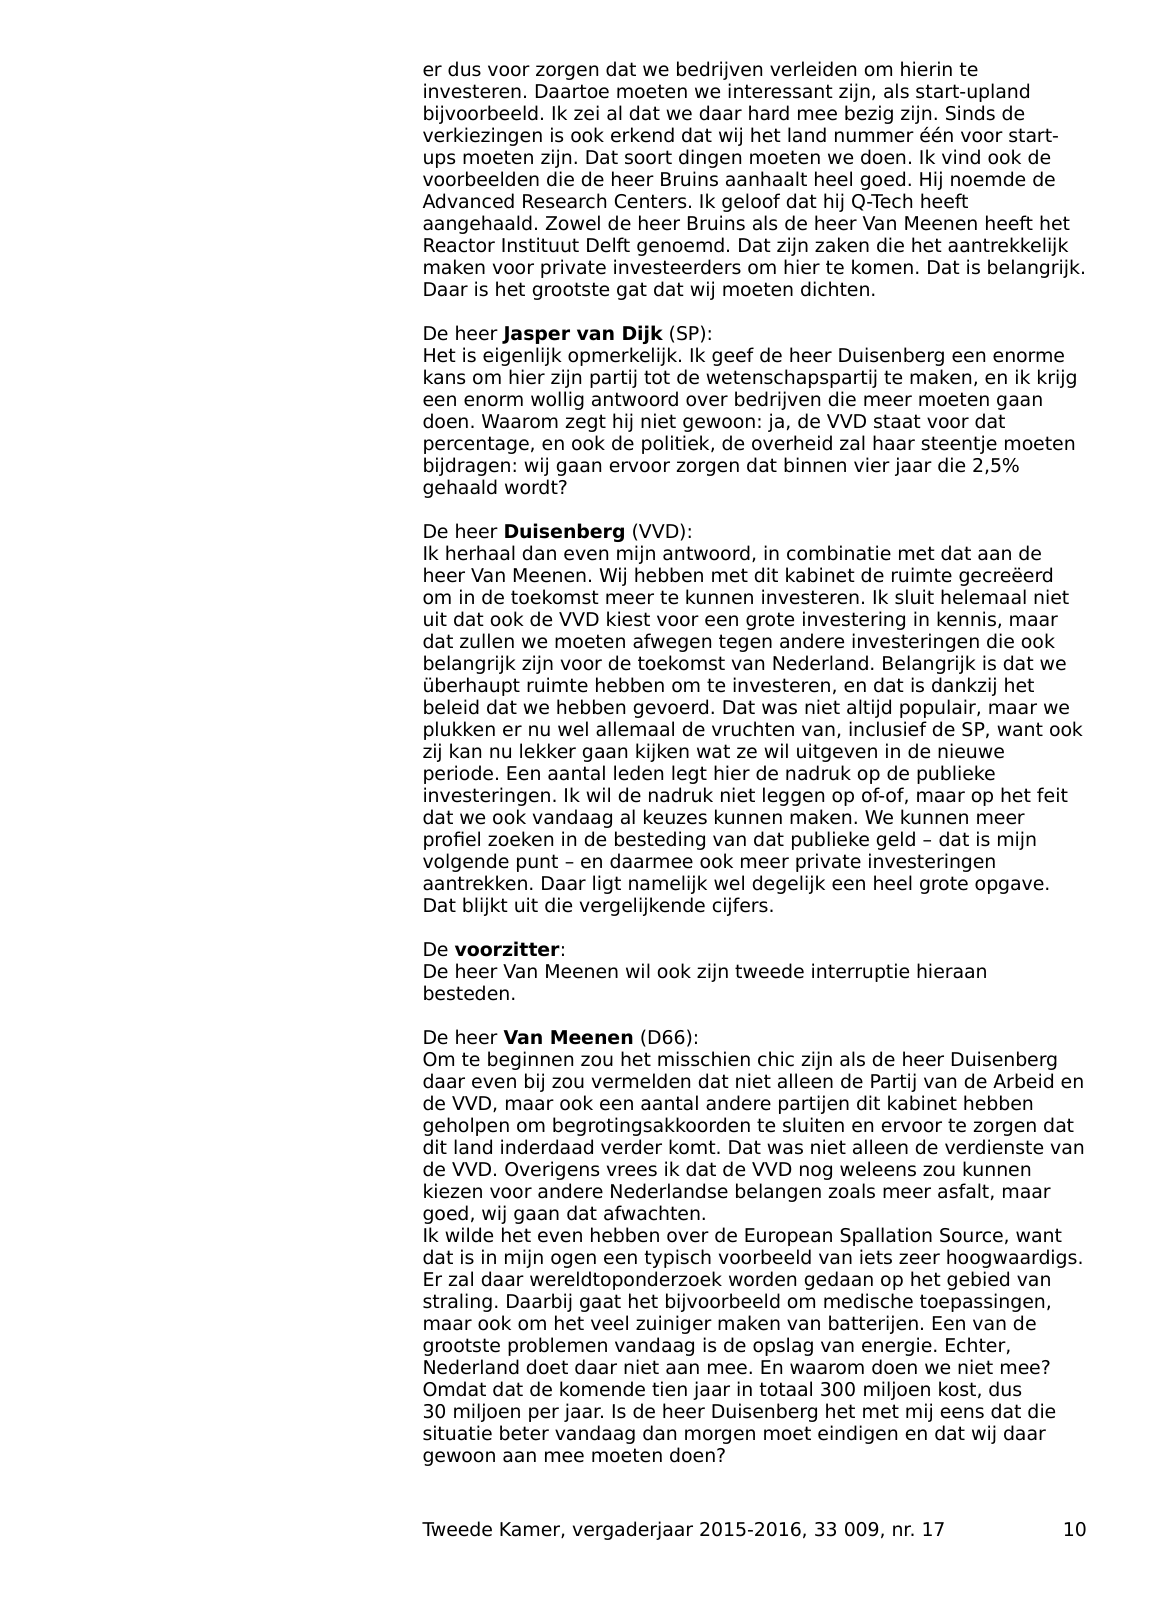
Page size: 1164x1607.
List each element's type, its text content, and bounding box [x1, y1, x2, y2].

text er dus voor zorgen dat we bedrijven verleiden om hierin te investeren. Daartoe moeten we interessant zijn, als start-upland bijvoorbeeld. Ik zei al dat we daar hard mee bezig zijn. Sinds de verkiezingen is ook erkend dat wij het land nummer één voor start-ups moeten zijn. Dat soort dingen moeten we doen. Ik vind ook de voorbeelden die de heer Bruins aanhaalt heel goed. Hij noemde de Advanced Research Centers. Ik geloof dat hij Q-Tech heeft aangehaald. Zowel de heer Bruins als de heer Van Meenen heeft het Reactor Instituut Delft genoemd. Dat zijn zaken die het aantrekkelijk maken voor private investeerders om hier te komen. Dat is belangrijk. Daar is het grootste gat dat wij moeten dichten. [422, 59, 1087, 301]
text Ik wilde het even hebben over de European Spallation Source, want dat is in mijn ogen een typisch voorbeeld van iets zeer hoogwaardigs. Er zal daar wereldtoponderzoek worden gedaan op het gebied van straling. Daarbij gaat het bijvoorbeeld om medische toepassingen, maar ook om het veel zuiniger maken van batterijen. Een van de grootste problemen vandaag is de opslag van energie. Echter, Nederland doet daar niet aan mee. En waarom doen we niet mee? Omdat dat de komende tien jaar in totaal 300 miljoen kost, dus 30 miljoen per jaar. Is de heer Duisenberg het met mij eens dat die situatie beter vandaag dan morgen moet eindigen en dat wij daar gewoon aan mee moeten doen? [422, 1225, 1087, 1467]
text De heer Jasper van Dijk (SP): [422, 323, 1087, 345]
text Om te beginnen zou het misschien chic zijn als de heer Duisenberg daar even bij zou vermelden dat niet alleen de Partij van de Arbeid en de VVD, maar ook een aantal andere partijen dit kabinet hebben geholpen om begrotingsakkoorden te sluiten en ervoor te zorgen dat dit land inderdaad verder komt. Dat was niet alleen de verdienste van de VVD. Overigens vrees ik dat de VVD nog weleens zou kunnen kiezen voor andere Nederlandse belangen zoals meer asfalt, maar goed, wij gaan dat afwachten. [422, 1049, 1087, 1225]
text De heer Van Meenen wil ook zijn tweede interruptie hieraan besteden. [422, 961, 1087, 1005]
text De heer Van Meenen (D66): [422, 1027, 1087, 1049]
text De voorzitter: [422, 939, 1087, 961]
text Het is eigenlijk opmerkelijk. Ik geef de heer Duisenberg een enorme kans om hier zijn partij tot de wetenschapspartij te maken, en ik krijg een enorm wollig antwoord over bedrijven die meer moeten gaan doen. Waarom zegt hij niet gewoon: ja, de VVD staat voor dat percentage, en ook de politiek, de overheid zal haar steentje moeten bijdragen: wij gaan ervoor zorgen dat binnen vier jaar die 2,5% gehaald wordt? [422, 345, 1087, 499]
text Ik herhaal dan even mijn antwoord, in combinatie met dat aan de heer Van Meenen. Wij hebben met dit kabinet de ruimte gecreëerd om in de toekomst meer te kunnen investeren. Ik sluit helemaal niet uit dat ook de VVD kiest voor een grote investering in kennis, maar dat zullen we moeten afwegen tegen andere investeringen die ook belangrijk zijn voor de toekomst van Nederland. Belangrijk is dat we überhaupt ruimte hebben om te investeren, en dat is dankzij het beleid dat we hebben gevoerd. Dat was niet altijd populair, maar we plukken er nu wel allemaal de vruchten van, inclusief de SP, want ook zij kan nu lekker gaan kijken wat ze wil uitgeven in de nieuwe periode. Een aantal leden legt hier de nadruk op de publieke investeringen. Ik wil de nadruk niet leggen op of-of, maar op het feit dat we ook vandaag al keuzes kunnen maken. We kunnen meer profiel zoeken in de besteding van dat publieke geld – dat is mijn volgende punt – en daarmee ook meer private investeringen aantrekken. Daar ligt namelijk wel degelijk een heel grote opgave. Dat blijkt uit die vergelijkende cijfers. [422, 543, 1087, 917]
text De heer Duisenberg (VVD): [422, 521, 1087, 543]
